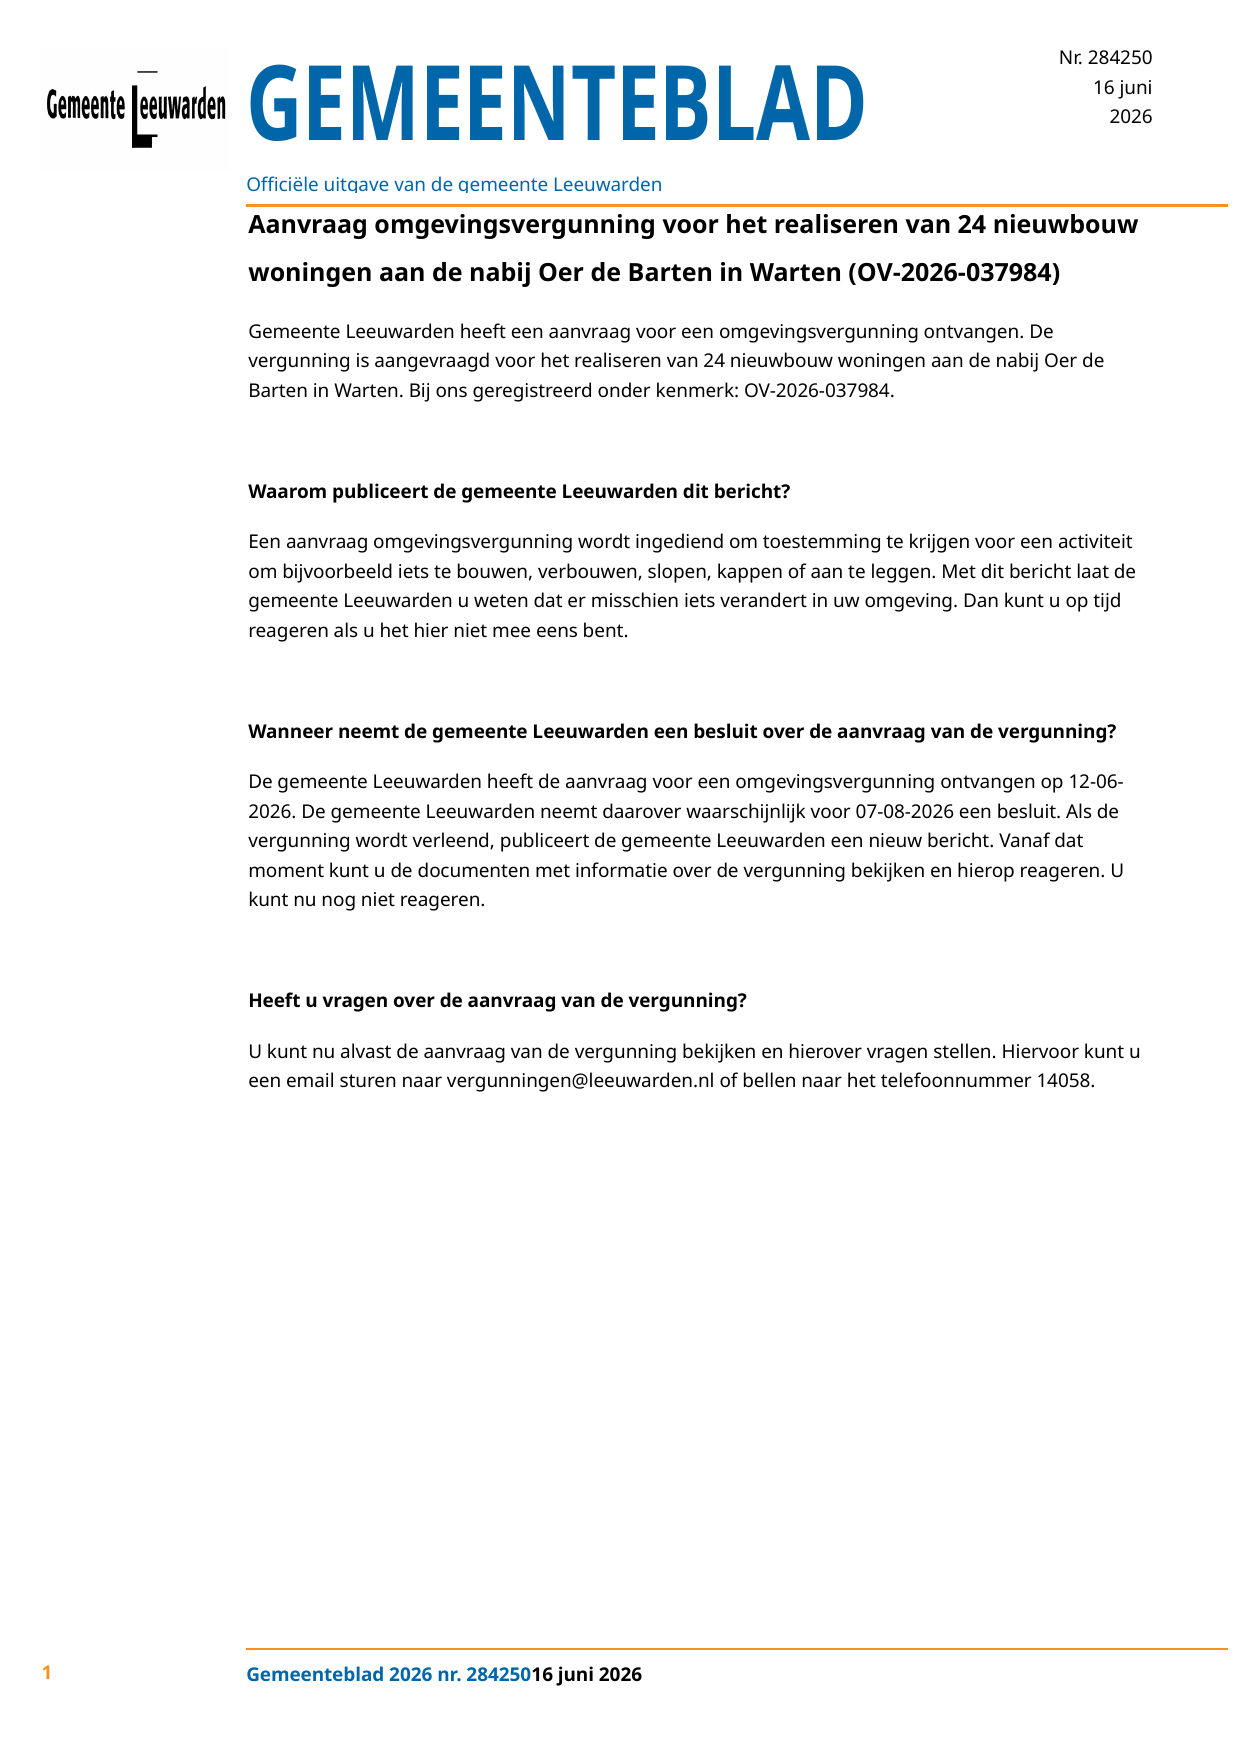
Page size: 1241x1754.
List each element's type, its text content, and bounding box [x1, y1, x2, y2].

text U kunt nu alvast de aanvraag van de vergunning bekijken en hierover vragen stellen. Hiervoor kunt u een email sturen naar vergunningen@leeuwarden.nl of bellen naar het telefoonnummer 14058. [248, 1038, 1152, 1093]
text De gemeente Leeuwarden heeft de aanvraag voor een omgevingsvergunning ontvangen op 12-06-2026. De gemeente Leeuwarden neemt daarover waarschijnlijk voor 07-08-2026 een besluit. Als de vergunning wordt verleend, publiceert de gemeente Leeuwarden een nieuw bericht. Vanaf dat moment kunt u de documenten met informatie over de vergunning bekijken en hierop reageren. U kunt nu nog niet reageren. [248, 768, 1152, 912]
text Gemeente Leeuwarden heeft een aanvraag voor een omgevingsvergunning ontvangen. De vergunning is aangevraagd voor het realiseren van 24 nieuwbouw woningen aan de nabij Oer de Barten in Warten. Bij ons geregistreerd onder kenmerk: OV-2026-037984. [248, 318, 1152, 403]
text Waarom publiceert de gemeente Leeuwarden dit bericht? [248, 478, 1152, 504]
text Een aanvraag omgevingsvergunning wordt ingediend om toestemming te krijgen voor een activiteit om bijvoorbeeld iets te bouwen, verbouwen, slopen, kappen of aan te leggen. Met dit bericht laat de gemeente Leeuwarden u weten dat er misschien iets verandert in uw omgeving. Dan kunt u op tijd reageren als u het hier niet mee eens bent. [248, 528, 1152, 643]
picture [41, 47, 231, 172]
text Wanneer neemt de gemeente Leeuwarden een besluit over de aanvraag van de vergunning? [248, 718, 1152, 744]
text Heeft u vragen over de aanvraag van de vergunning? [248, 987, 1152, 1013]
text Aanvraag omgevingsvergunning voor het realiseren van 24 nieuwbouw woningen aan de nabij Oer de Barten in Warten (OV-2026-037984) [248, 207, 1152, 288]
